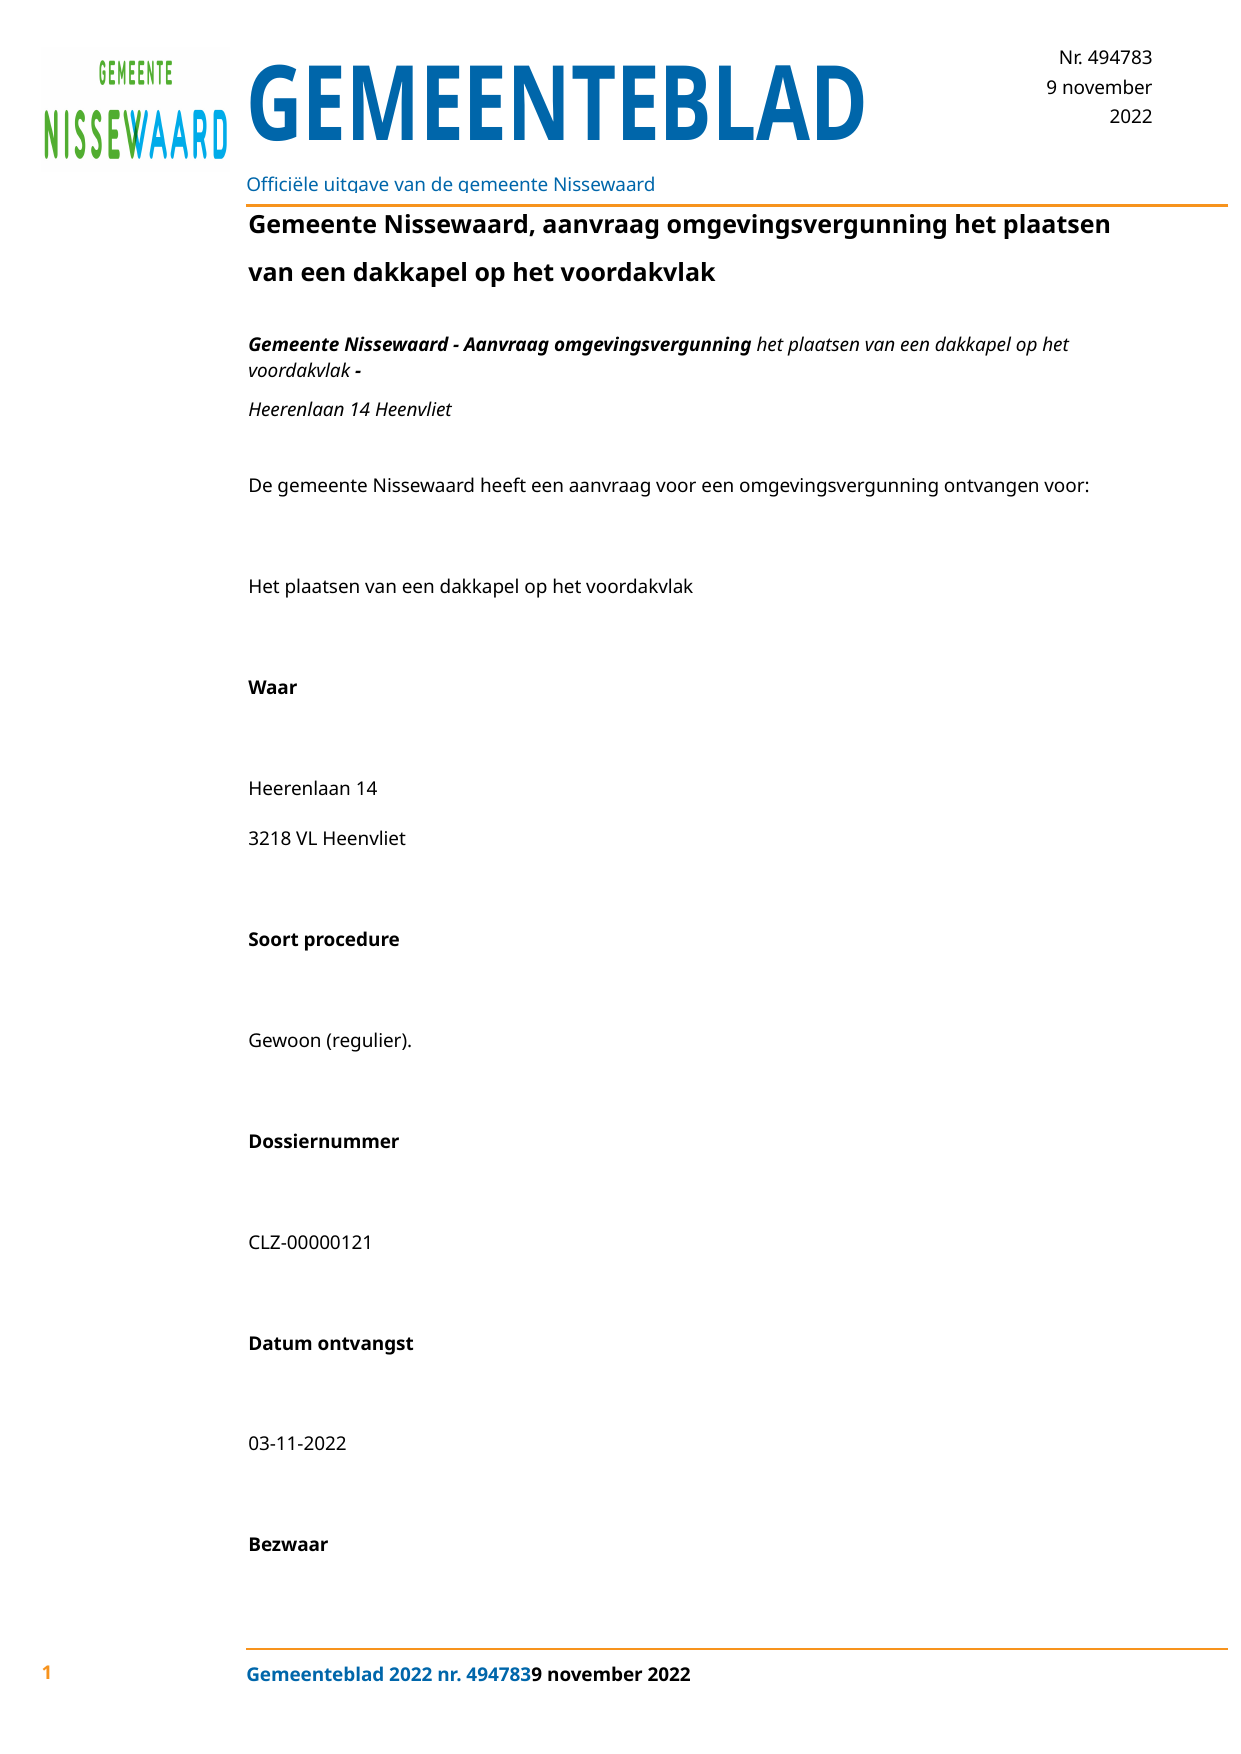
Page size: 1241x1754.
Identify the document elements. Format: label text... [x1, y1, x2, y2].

picture [41, 47, 231, 172]
text Datum ontvangst [248, 1330, 1152, 1355]
text Gemeente Nissewaard - Aanvraag omgevingsvergunning het plaatsen van een dakkapel op het voordakvlak - [248, 331, 1152, 383]
text 3218 VL Heenvliet [248, 826, 1152, 851]
text Waar [248, 674, 1152, 700]
text Heerenlaan 14 Heenvliet [248, 396, 1152, 422]
text De gemeente Nissewaard heeft een aanvraag voor een omgevingsvergunning ontvangen voor: [248, 473, 1152, 498]
text Dossiernummer [248, 1128, 1152, 1154]
text Soort procedure [248, 926, 1152, 952]
text Gemeente Nissewaard, aanvraag omgevingsvergunning het plaatsen van een dakkapel op het voordakvlak [248, 207, 1152, 288]
text 03-11-2022 [248, 1431, 1152, 1456]
text CLZ-00000121 [248, 1229, 1152, 1254]
text Bezwaar [248, 1531, 1152, 1557]
text Het plaatsen van een dakkapel op het voordakvlak [248, 573, 1152, 599]
text Gewoon (regulier). [248, 1027, 1152, 1053]
text Heerenlaan 14 [248, 775, 1152, 801]
